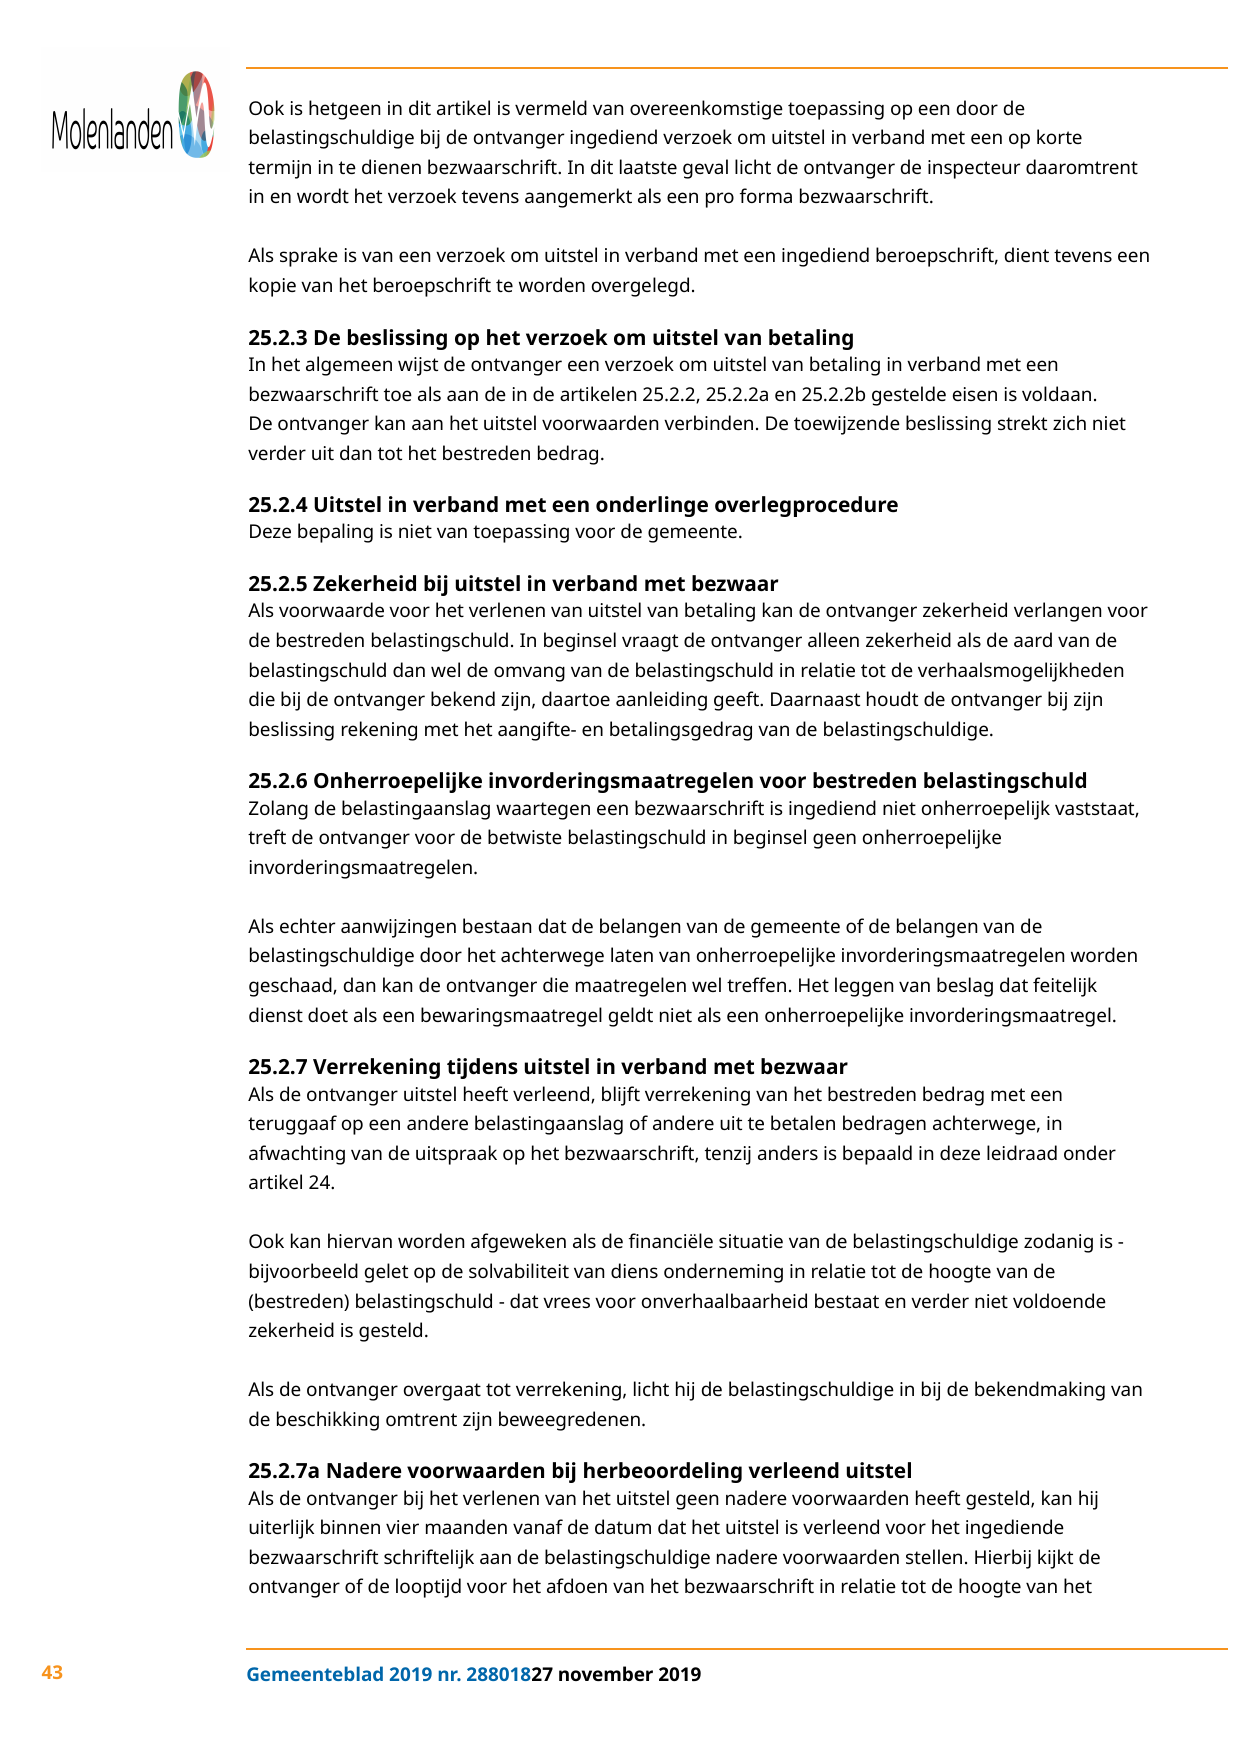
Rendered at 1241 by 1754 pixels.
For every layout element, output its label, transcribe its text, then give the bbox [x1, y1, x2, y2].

text 25.2.4 Uitstel in verband met een onderlinge overlegprocedure [248, 490, 1152, 519]
text Als de ontvanger bij het verlenen van het uitstel geen nadere voorwaarden heeft gesteld, kan hij uiterlijk binnen vier maanden vanaf de datum dat het uitstel is verleend voor het ingediende bezwaarschrift schriftelijk aan de belastingschuldige nadere voorwaarden stellen. Hierbij kijkt de ontvanger of de looptijd voor het afdoen van het bezwaarschrift in relatie tot de hoogte van het [248, 1485, 1152, 1599]
text Zolang de belastingaanslag waartegen een bezwaarschrift is ingediend niet onherroepelijk vaststaat, treft de ontvanger voor de betwiste belastingschuld in beginsel geen onherroepelijke invorderingsmaatregelen. [248, 795, 1152, 880]
text Als voorwaarde voor het verlenen van uitstel van betaling kan de ontvanger zekerheid verlangen voor de bestreden belastingschuld. In beginsel vraagt de ontvanger alleen zekerheid als de aard van de belastingschuld dan wel de omvang van de belastingschuld in relatie tot de verhaalsmogelijkheden die bij de ontvanger bekend zijn, daartoe aanleiding geeft. Daarnaast houdt de ontvanger bij zijn beslissing rekening met het aangifte- en betalingsgedrag van de belastingschuldige. [248, 598, 1152, 742]
text 25.2.7 Verrekening tijdens uitstel in verband met bezwaar [248, 1052, 1152, 1081]
text Deze bepaling is niet van toepassing voor de gemeente. [248, 519, 1152, 544]
text 25.2.5 Zekerheid bij uitstel in verband met bezwaar [248, 569, 1152, 598]
text Als de ontvanger overgaat tot verrekening, licht hij de belastingschuldige in bij de bekendmaking van de beschikking omtrent zijn beweegredenen. [248, 1377, 1152, 1432]
picture [41, 47, 231, 172]
text In het algemeen wijst de ontvanger een verzoek om uitstel van betaling in verband met een bezwaarschrift toe als aan de in de artikelen 25.2.2, 25.2.2a en 25.2.2b gestelde eisen is voldaan. [248, 351, 1152, 406]
text Ook is hetgeen in dit artikel is vermeld van overeenkomstige toepassing op een door de belastingschuldige bij de ontvanger ingediend verzoek om uitstel in verband met een op korte termijn in te dienen bezwaarschrift. In dit laatste geval licht de ontvanger de inspecteur daaromtrent in en wordt het verzoek tevens aangemerkt als een pro forma bezwaarschrift. [248, 95, 1152, 209]
text 25.2.7a Nadere voorwaarden bij herbeoordeling verleend uitstel [248, 1457, 1152, 1485]
text 25.2.6 Onherroepelijke invorderingsmaatregelen voor bestreden belastingschuld [248, 766, 1152, 795]
text Ook kan hiervan worden afgeweken als de financiële situatie van de belastingschuldige zodanig is - bijvoorbeeld gelet op de solvabiliteit van diens onderneming in relatie tot de hoogte van de (bestreden) belastingschuld - dat vrees voor onverhaalbaarheid bestaat en verder niet voldoende zekerheid is gesteld. [248, 1229, 1152, 1343]
text De ontvanger kan aan het uitstel voorwaarden verbinden. De toewijzende beslissing strekt zich niet verder uit dan tot het bestreden bedrag. [248, 410, 1152, 466]
text Als de ontvanger uitstel heeft verleend, blijft verrekening van het bestreden bedrag met een teruggaaf op een andere belastingaanslag of andere uit te betalen bedragen achterwege, in afwachting van de uitspraak op het bezwaarschrift, tenzij anders is bepaald in deze leidraad onder artikel 24. [248, 1081, 1152, 1195]
text 25.2.3 De beslissing op het verzoek om uitstel van betaling [248, 323, 1152, 351]
text Als echter aanwijzingen bestaan dat de belangen van de gemeente of de belangen van de belastingschuldige door het achterwege laten van onherroepelijke invorderingsmaatregelen worden geschaad, dan kan de ontvanger die maatregelen wel treffen. Het leggen van beslag dat feitelijk dienst doet als een bewaringsmaatregel geldt niet als een onherroepelijke invorderingsmaatregel. [248, 913, 1152, 1028]
text Als sprake is van een verzoek om uitstel in verband met een ingediend beroepschrift, dient tevens een kopie van het beroepschrift te worden overgelegd. [248, 243, 1152, 298]
